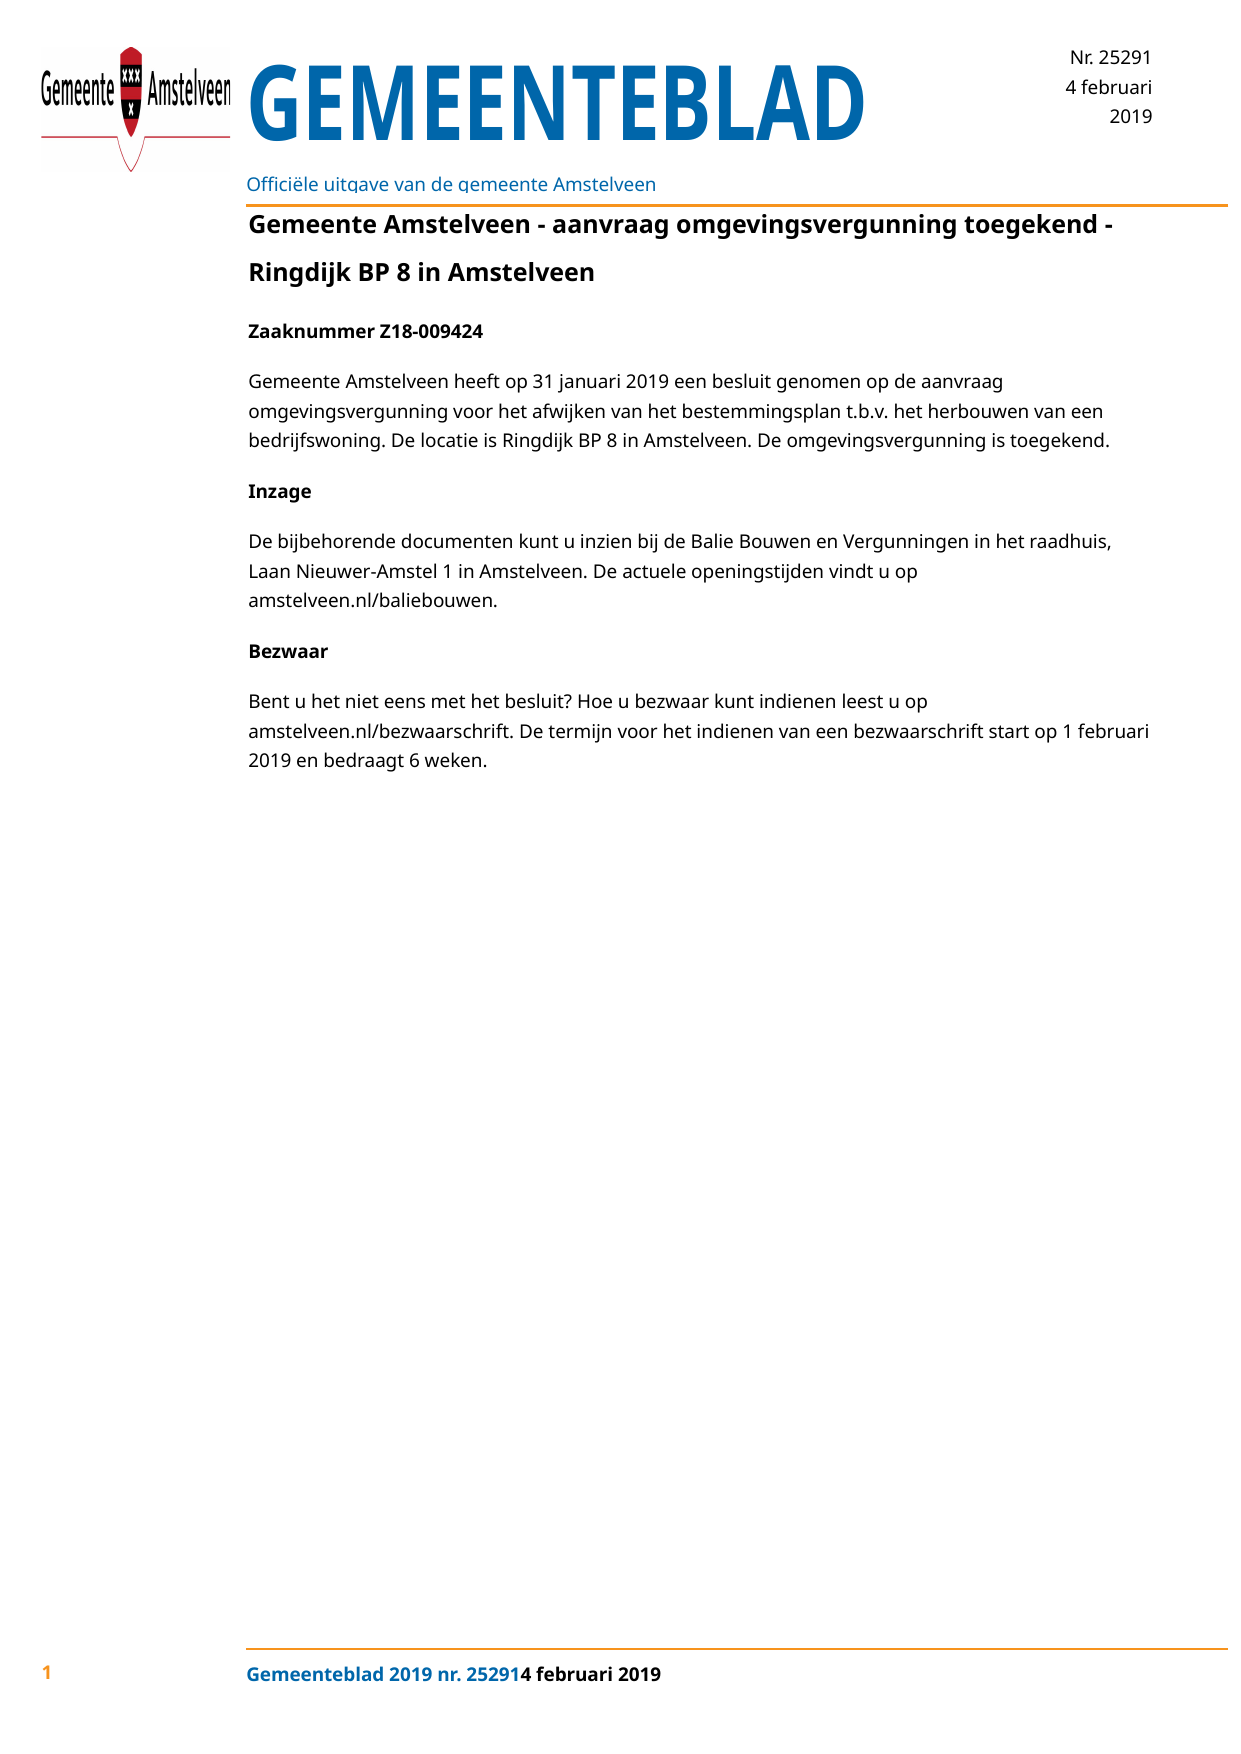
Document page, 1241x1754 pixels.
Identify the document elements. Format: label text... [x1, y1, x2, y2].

text Bezwaar [248, 638, 1152, 664]
text Gemeente Amstelveen heeft op 31 januari 2019 een besluit genomen op de aanvraag omgevingsvergunning voor het afwijken van het bestemmingsplan t.b.v. het herbouwen van een bedrijfswoning. De locatie is Ringdijk BP 8 in Amstelveen. De omgevingsvergunning is toegekend. [248, 368, 1152, 453]
text De bijbehorende documenten kunt u inzien bij de Balie Bouwen en Vergunningen in het raadhuis, Laan Nieuwer-Amstel 1 in Amstelveen. De actuele openingstijden vindt u op amstelveen.nl/baliebouwen. [248, 528, 1152, 613]
text Inzage [248, 478, 1152, 504]
text Gemeente Amstelveen - aanvraag omgevingsvergunning toegekend - Ringdijk BP 8 in Amstelveen [248, 207, 1152, 288]
picture [41, 47, 231, 172]
text Bent u het niet eens met het besluit? Hoe u bezwaar kunt indienen leest u op amstelveen.nl/bezwaarschrift. De termijn voor het indienen van een bezwaarschrift start op 1 februari 2019 en bedraagt 6 weken. [248, 688, 1152, 773]
text Zaaknummer Z18-009424 [248, 318, 1152, 344]
